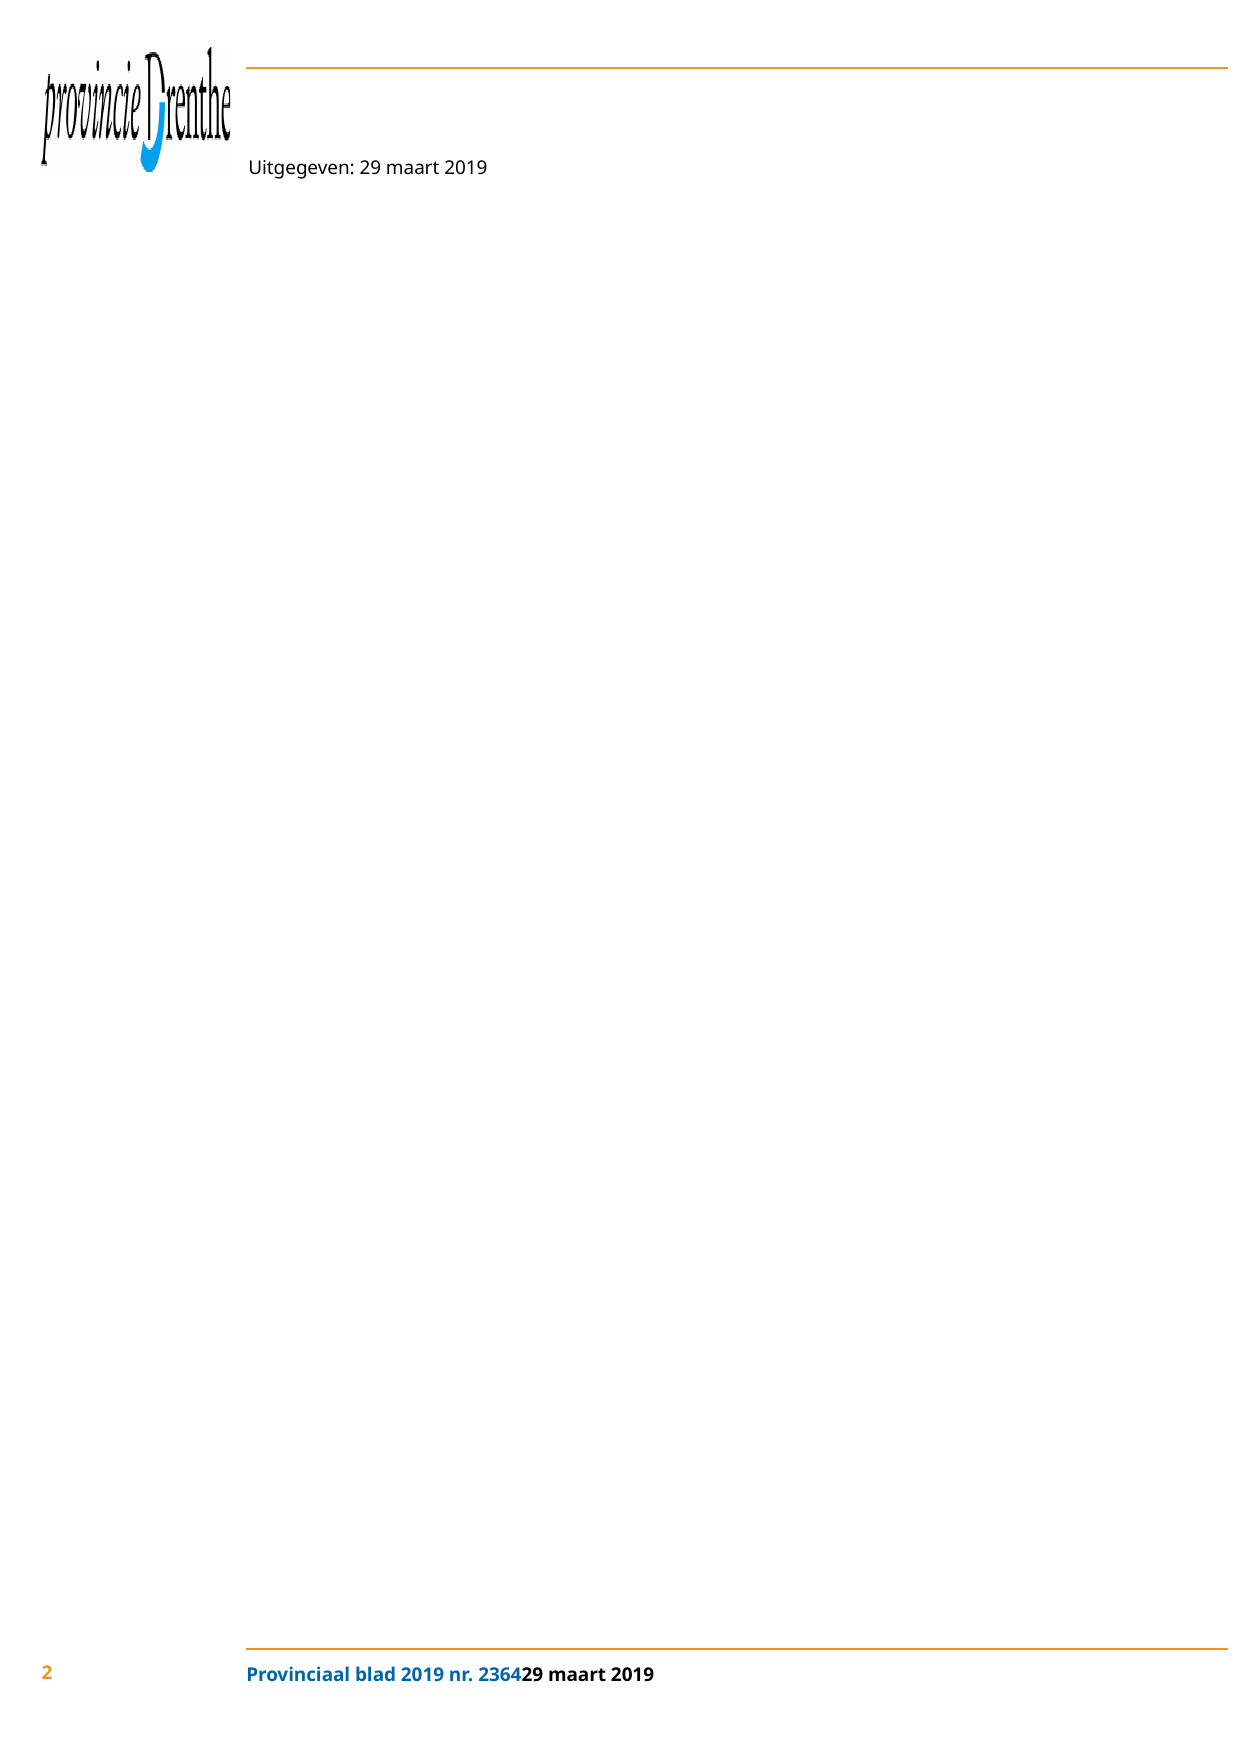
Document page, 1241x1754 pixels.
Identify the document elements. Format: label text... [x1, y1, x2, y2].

picture [41, 47, 231, 172]
text Uitgegeven: 29 maart 2019 [248, 154, 1152, 180]
